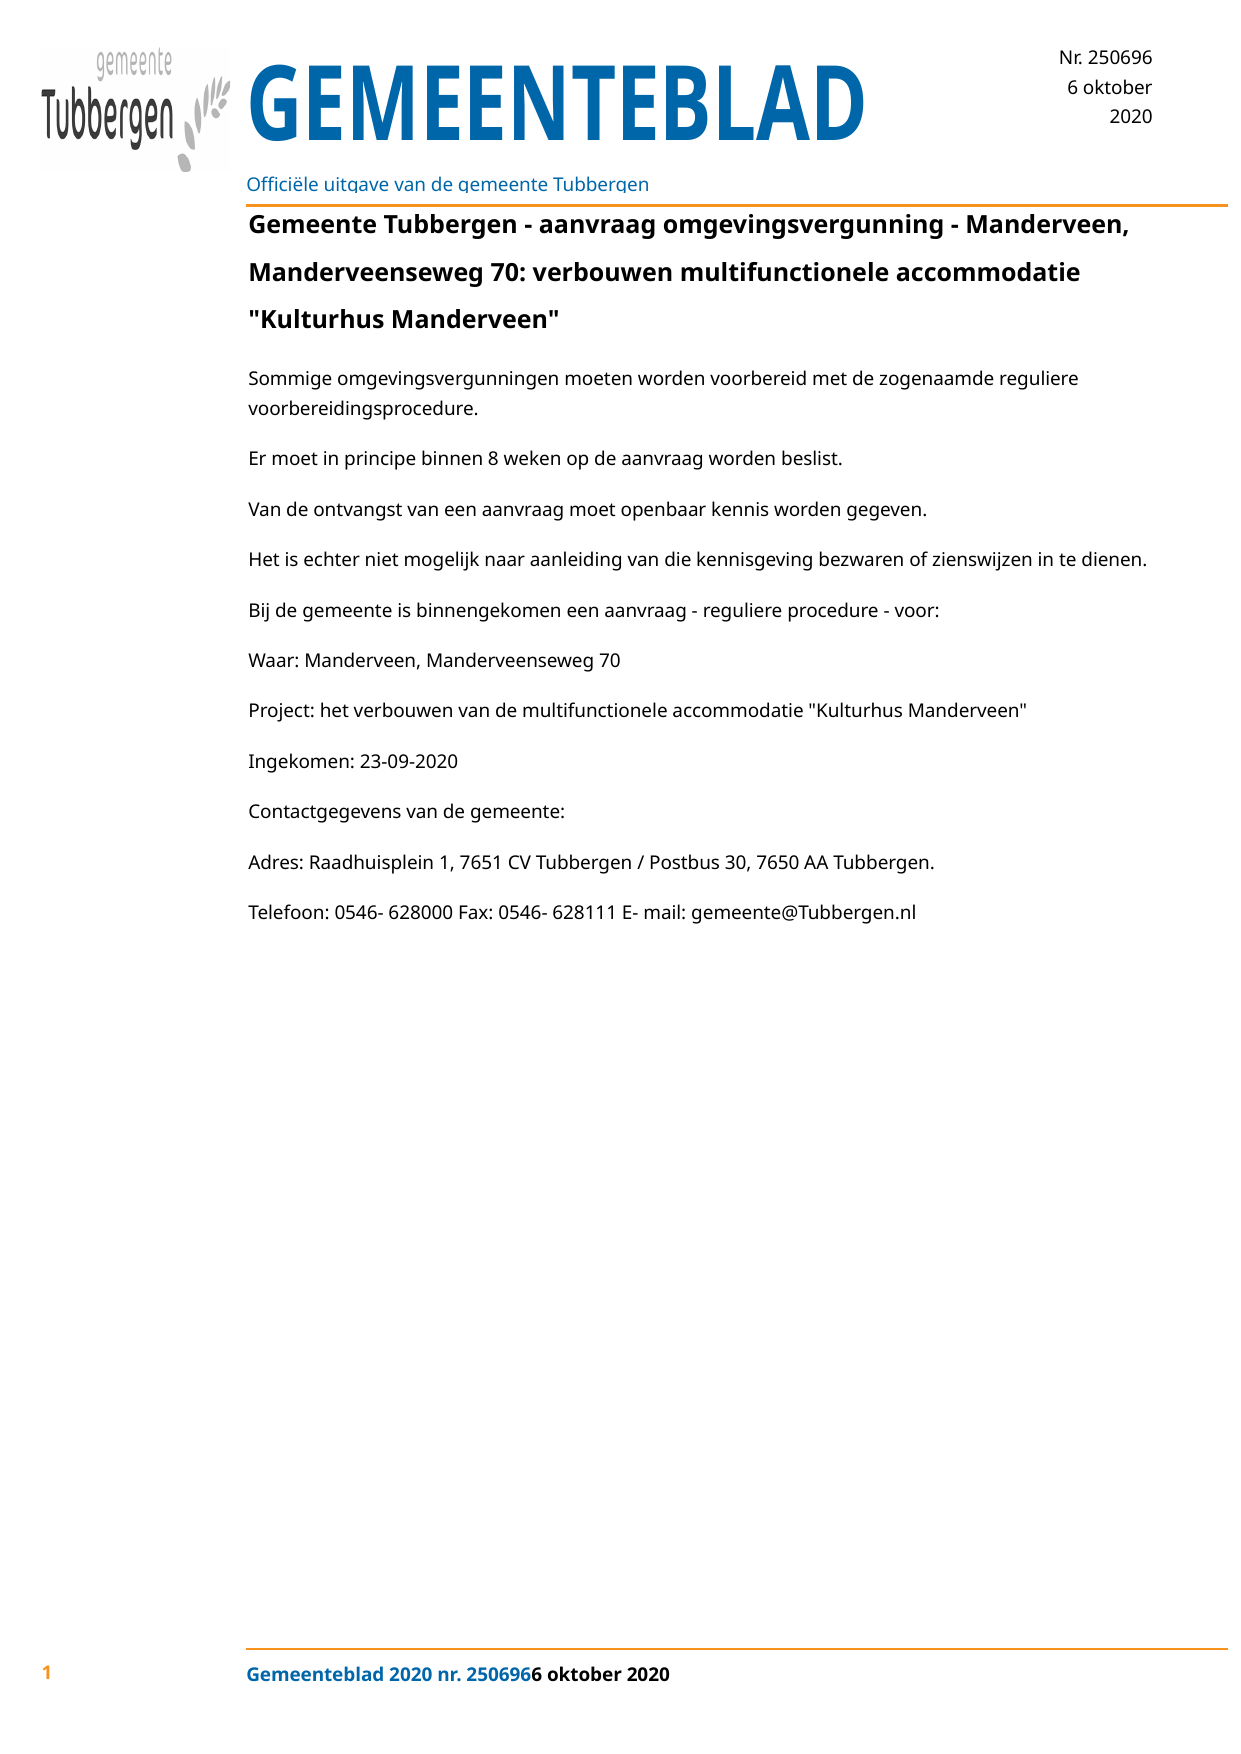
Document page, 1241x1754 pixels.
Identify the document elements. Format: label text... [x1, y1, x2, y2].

text Het is echter niet mogelijk naar aanleiding van die kennisgeving bezwaren of zienswijzen in te dienen. [248, 546, 1152, 572]
text Van de ontvangst van een aanvraag moet openbaar kennis worden gegeven. [248, 496, 1152, 522]
text Contactgegevens van de gemeente: [248, 798, 1152, 824]
text Bij de gemeente is binnengekomen een aanvraag - reguliere procedure - voor: [248, 597, 1152, 622]
text Sommige omgevingsvergunningen moeten worden voorbereid met de zogenaamde reguliere voorbereidingsprocedure. [248, 366, 1152, 421]
text Ingekomen: 23-09-2020 [248, 748, 1152, 774]
text Adres: Raadhuisplein 1, 7651 CV Tubbergen / Postbus 30, 7650 AA Tubbergen. [248, 849, 1152, 874]
text Er moet in principe binnen 8 weken op de aanvraag worden beslist. [248, 446, 1152, 471]
text Waar: Manderveen, Manderveenseweg 70 [248, 647, 1152, 673]
picture [41, 47, 231, 172]
text Gemeente Tubbergen - aanvraag omgevingsvergunning - Manderveen, Manderveenseweg 70: verbouwen multifunctionele accommodatie "Kulturhus Manderveen" [248, 207, 1152, 336]
text Telefoon: 0546- 628000 Fax: 0546- 628111 E- mail: gemeente@Tubbergen.nl [248, 899, 1152, 925]
text Project: het verbouwen van de multifunctionele accommodatie "Kulturhus Manderveen" [248, 698, 1152, 723]
